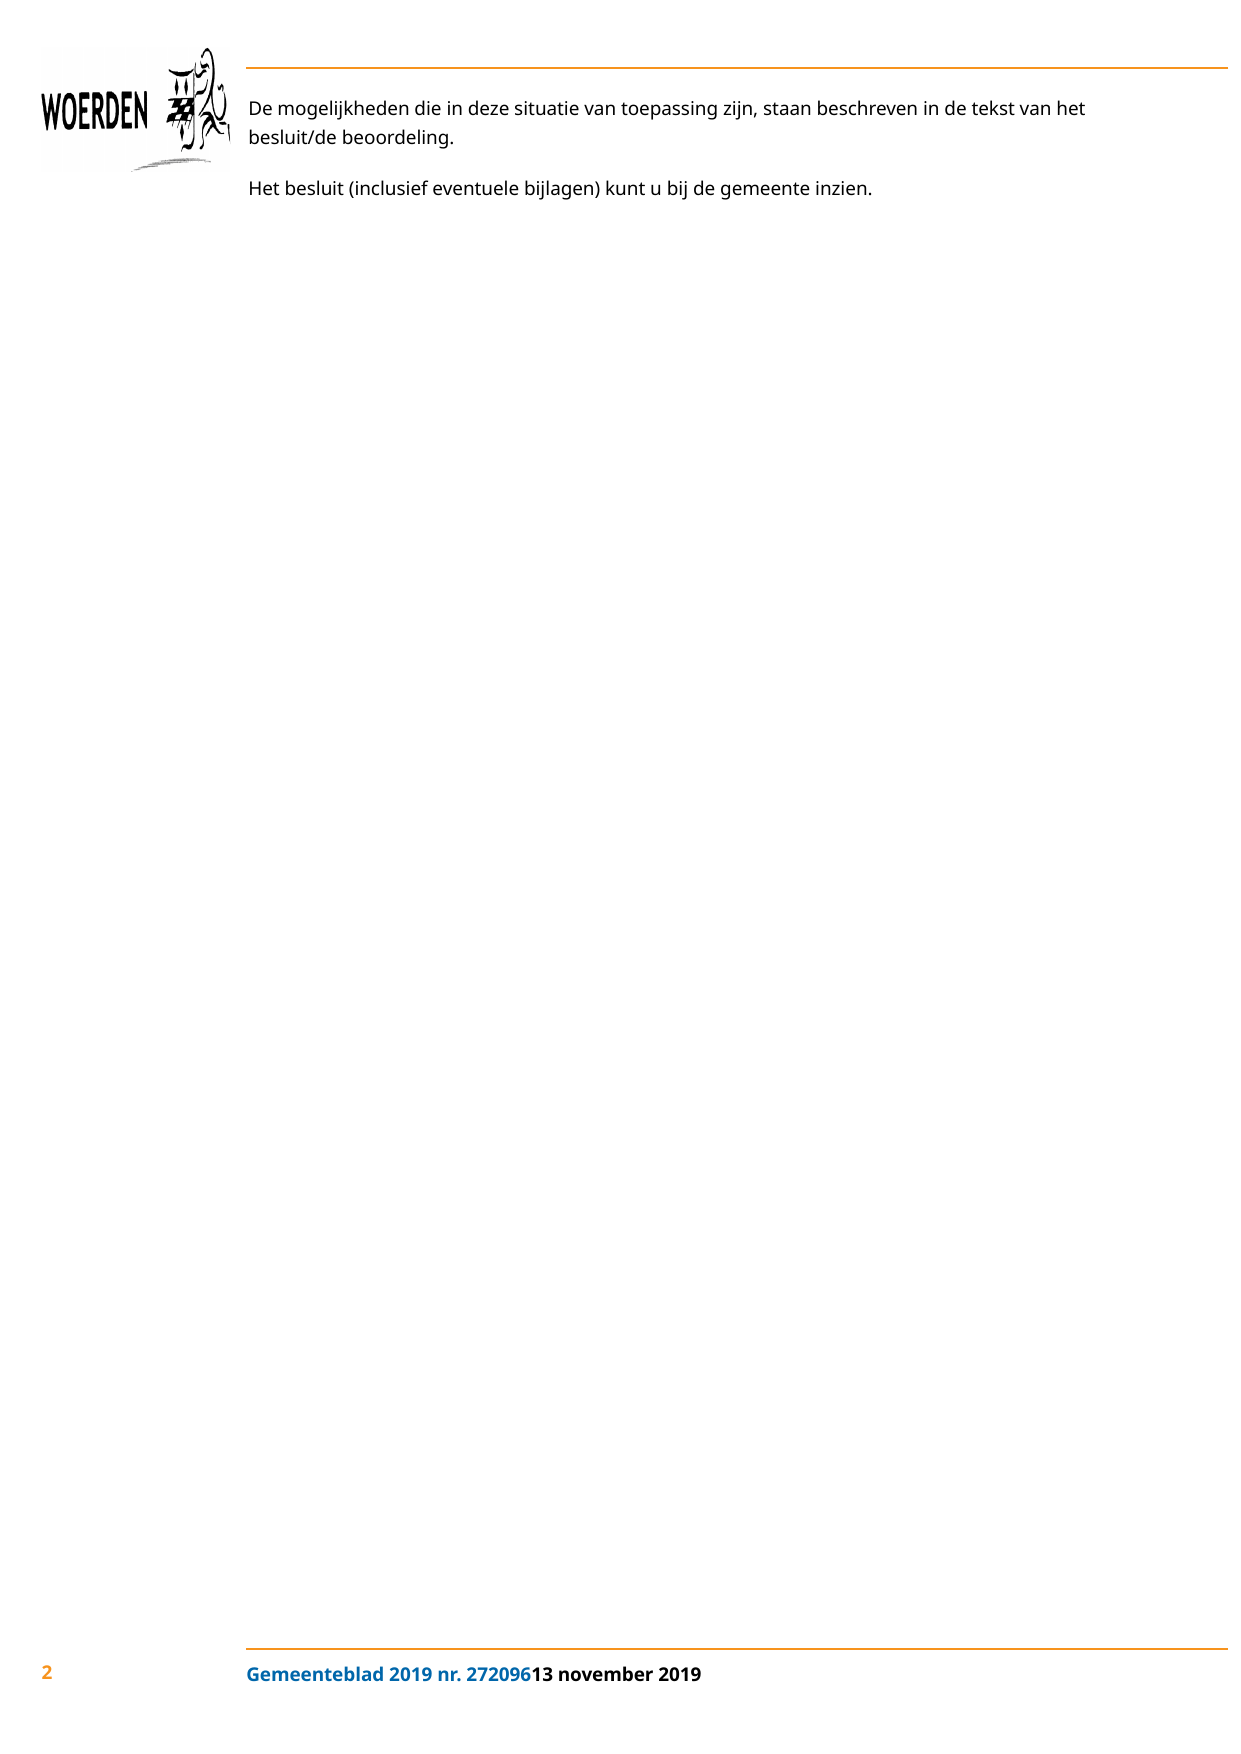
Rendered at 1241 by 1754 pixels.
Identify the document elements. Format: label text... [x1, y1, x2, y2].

picture [41, 47, 231, 172]
text De mogelijkheden die in deze situatie van toepassing zijn, staan beschreven in de tekst van het besluit/de beoordeling. [248, 95, 1152, 150]
text Het besluit (inclusief eventuele bijlagen) kunt u bij de gemeente inzien. [248, 175, 1152, 201]
